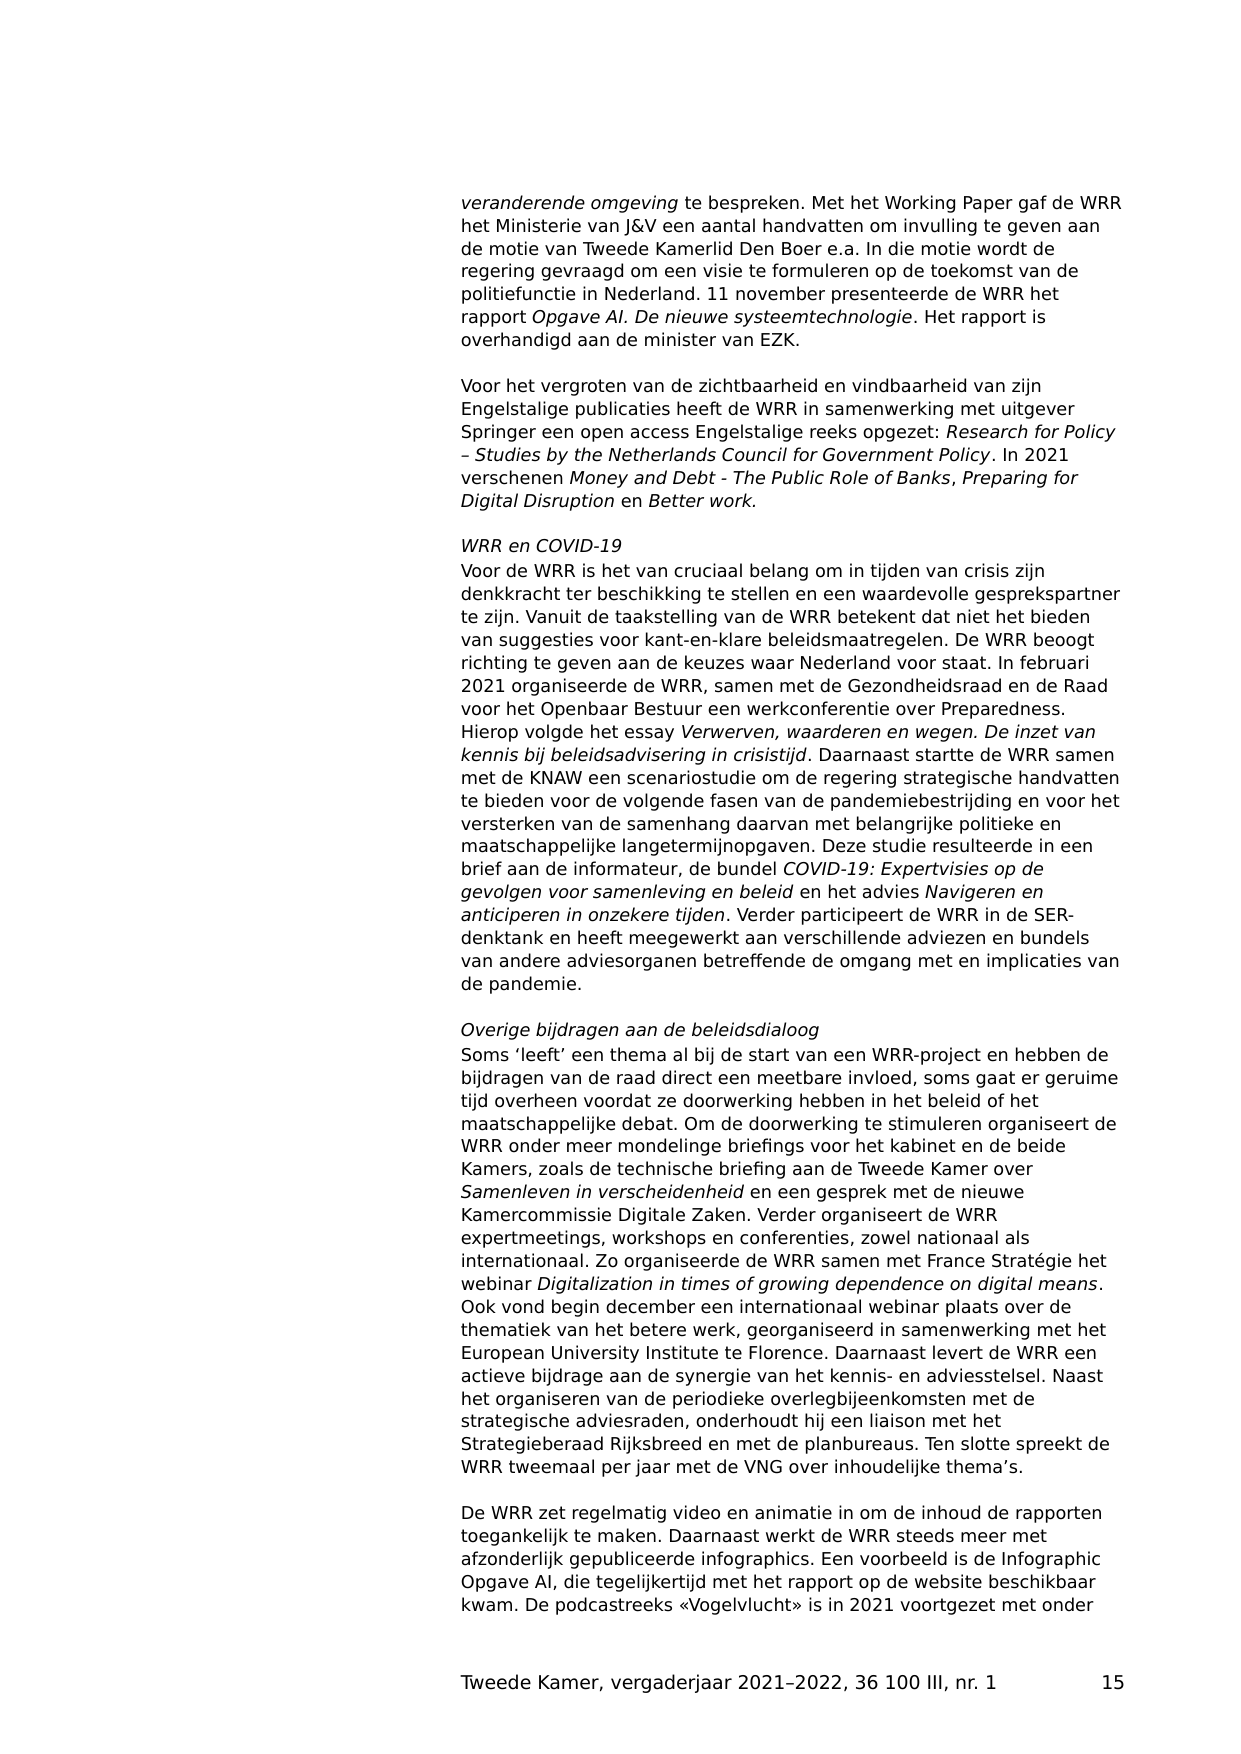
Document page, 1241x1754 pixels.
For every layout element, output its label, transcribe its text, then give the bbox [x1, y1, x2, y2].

text De WRR zet regelmatig video en animatie in om de inhoud de rapporten toegankelijk te maken. Daarnaast werkt de WRR steeds meer met afzonderlijk gepubliceerde infographics. Een voorbeeld is de Infographic Opgave AI, die tegelijkertijd met het rapport op de website beschikbaar kwam. De podcastreeks «Vogelvlucht» is in 2021 voortgezet met onder [461, 1501, 1125, 1616]
text veranderende omgeving te bespreken. Met het Working Paper gaf de WRR het Ministerie van J&V een aantal handvatten om invulling te geven aan de motie van Tweede Kamerlid Den Boer e.a. In die motie wordt de regering gevraagd om een visie te formuleren op de toekomst van de politiefunctie in Nederland. 11 november presenteerde de WRR het rapport Opgave AI. De nieuwe systeemtechnologie. Het rapport is overhandigd aan de minister van EZK. [461, 191, 1125, 351]
text Soms ‘leeft’ een thema al bij de start van een WRR-project en hebben de bijdragen van de raad direct een meetbare invloed, soms gaat er geruime tijd overheen voordat ze doorwerking hebben in het beleid of het maatschappelijke debat. Om de doorwerking te stimuleren organiseert de WRR onder meer mondelinge briefings voor het kabinet en de beide Kamers, zoals de technische briefing aan de Tweede Kamer over Samenleven in verscheidenheid en een gesprek met de nieuwe Kamercommissie Digitale Zaken. Verder organiseert de WRR expertmeetings, workshops en conferenties, zowel nationaal als internationaal. Zo organiseerde de WRR samen met France Stratégie het webinar Digitalization in times of growing dependence on digital means. Ook vond begin december een internationaal webinar plaats over de thematiek van het betere werk, georganiseerd in samenwerking met het European University Institute te Florence. Daarnaast levert de WRR een actieve bijdrage aan de synergie van het kennis- en adviesstelsel. Naast het organiseren van de periodieke overlegbijeenkomsten met de strategische adviesraden, onderhoudt hij een liaison met het Strategieberaad Rijksbreed en met de planbureaus. Ten slotte spreekt de WRR tweemaal per jaar met de VNG over inhoudelijke thema’s. [461, 1043, 1125, 1478]
text Voor het vergroten van de zichtbaarheid en vindbaarheid van zijn Engelstalige publicaties heeft de WRR in samenwerking met uitgever Springer een open access Engelstalige reeks opgezet: Research for Policy – Studies by the Netherlands Council for Government Policy. In 2021 verschenen Money and Debt - The Public Role of Banks, Preparing for Digital Disruption en Better work. [461, 374, 1125, 512]
text Overige bijdragen aan de beleidsdialoog [461, 1018, 1125, 1041]
text WRR en COVID-19 [461, 534, 1125, 557]
text Voor de WRR is het van cruciaal belang om in tijden van crisis zijn denkkracht ter beschikking te stellen en een waardevolle gesprekspartner te zijn. Vanuit de taakstelling van de WRR betekent dat niet het bieden van suggesties voor kant-en-klare beleidsmaatregelen. De WRR beoogt richting te geven aan de keuzes waar Nederland voor staat. In februari 2021 organiseerde de WRR, samen met de Gezondheidsraad en de Raad voor het Openbaar Bestuur een werkconferentie over Preparedness. Hierop volgde het essay Verwerven, waarderen en wegen. De inzet van kennis bij beleidsadvisering in crisistijd. Daarnaast startte de WRR samen met de KNAW een scenariostudie om de regering strategische handvatten te bieden voor de volgende fasen van de pandemiebestrijding en voor het versterken van de samenhang daarvan met belangrijke politieke en maatschappelijke langetermijnopgaven. Deze studie resulteerde in een brief aan de informateur, de bundel COVID-19: Expertvisies op de gevolgen voor samenleving en beleid en het advies Navigeren en anticiperen in onzekere tijden. Verder participeert de WRR in de SER-denktank en heeft meegewerkt aan verschillende adviezen en bundels van andere adviesorganen betreffende de omgang met en implicaties van de pandemie. [461, 559, 1125, 995]
